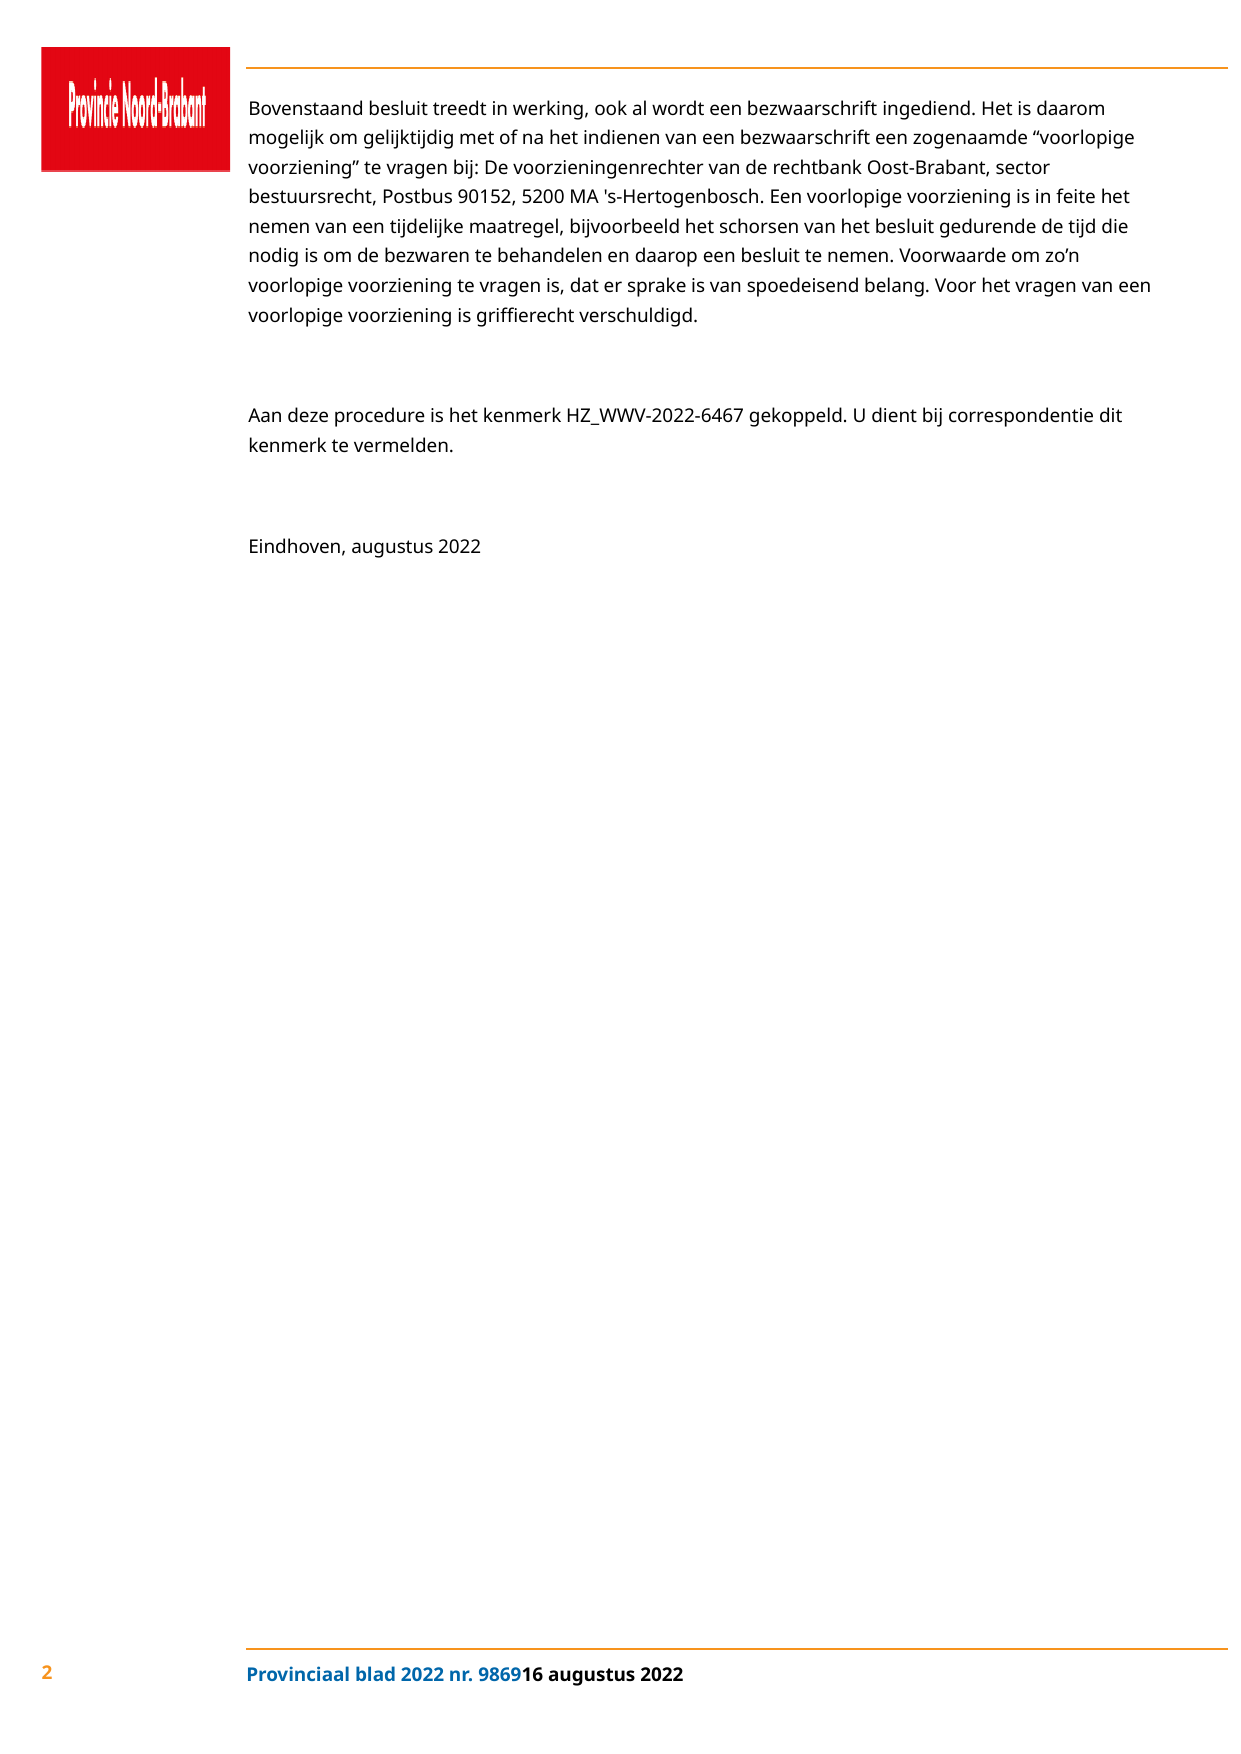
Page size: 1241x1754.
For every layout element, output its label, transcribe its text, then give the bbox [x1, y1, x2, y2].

text Bovenstaand besluit treedt in werking, ook al wordt een bezwaarschrift ingediend. Het is daarom mogelijk om gelijktijdig met of na het indienen van een bezwaarschrift een zogenaamde “voorlopige voorziening” te vragen bij: De voorzieningenrechter van de rechtbank Oost-Brabant, sector bestuursrecht, Postbus 90152, 5200 MA 's-Hertogenbosch. Een voorlopige voorziening is in feite het nemen van een tijdelijke maatregel, bijvoorbeeld het schorsen van het besluit gedurende de tijd die nodig is om de bezwaren te behandelen en daarop een besluit te nemen. Voorwaarde om zo’n voorlopige voorziening te vragen is, dat er sprake is van spoedeisend belang. Voor het vragen van een voorlopige voorziening is griffierecht verschuldigd. [248, 95, 1152, 328]
text Aan deze procedure is het kenmerk HZ_WWV-2022-6467 gekoppeld. U dient bij correspondentie dit kenmerk te vermelden. [248, 403, 1152, 458]
picture [41, 47, 231, 172]
text Eindhoven, augustus 2022 [248, 533, 1152, 559]
